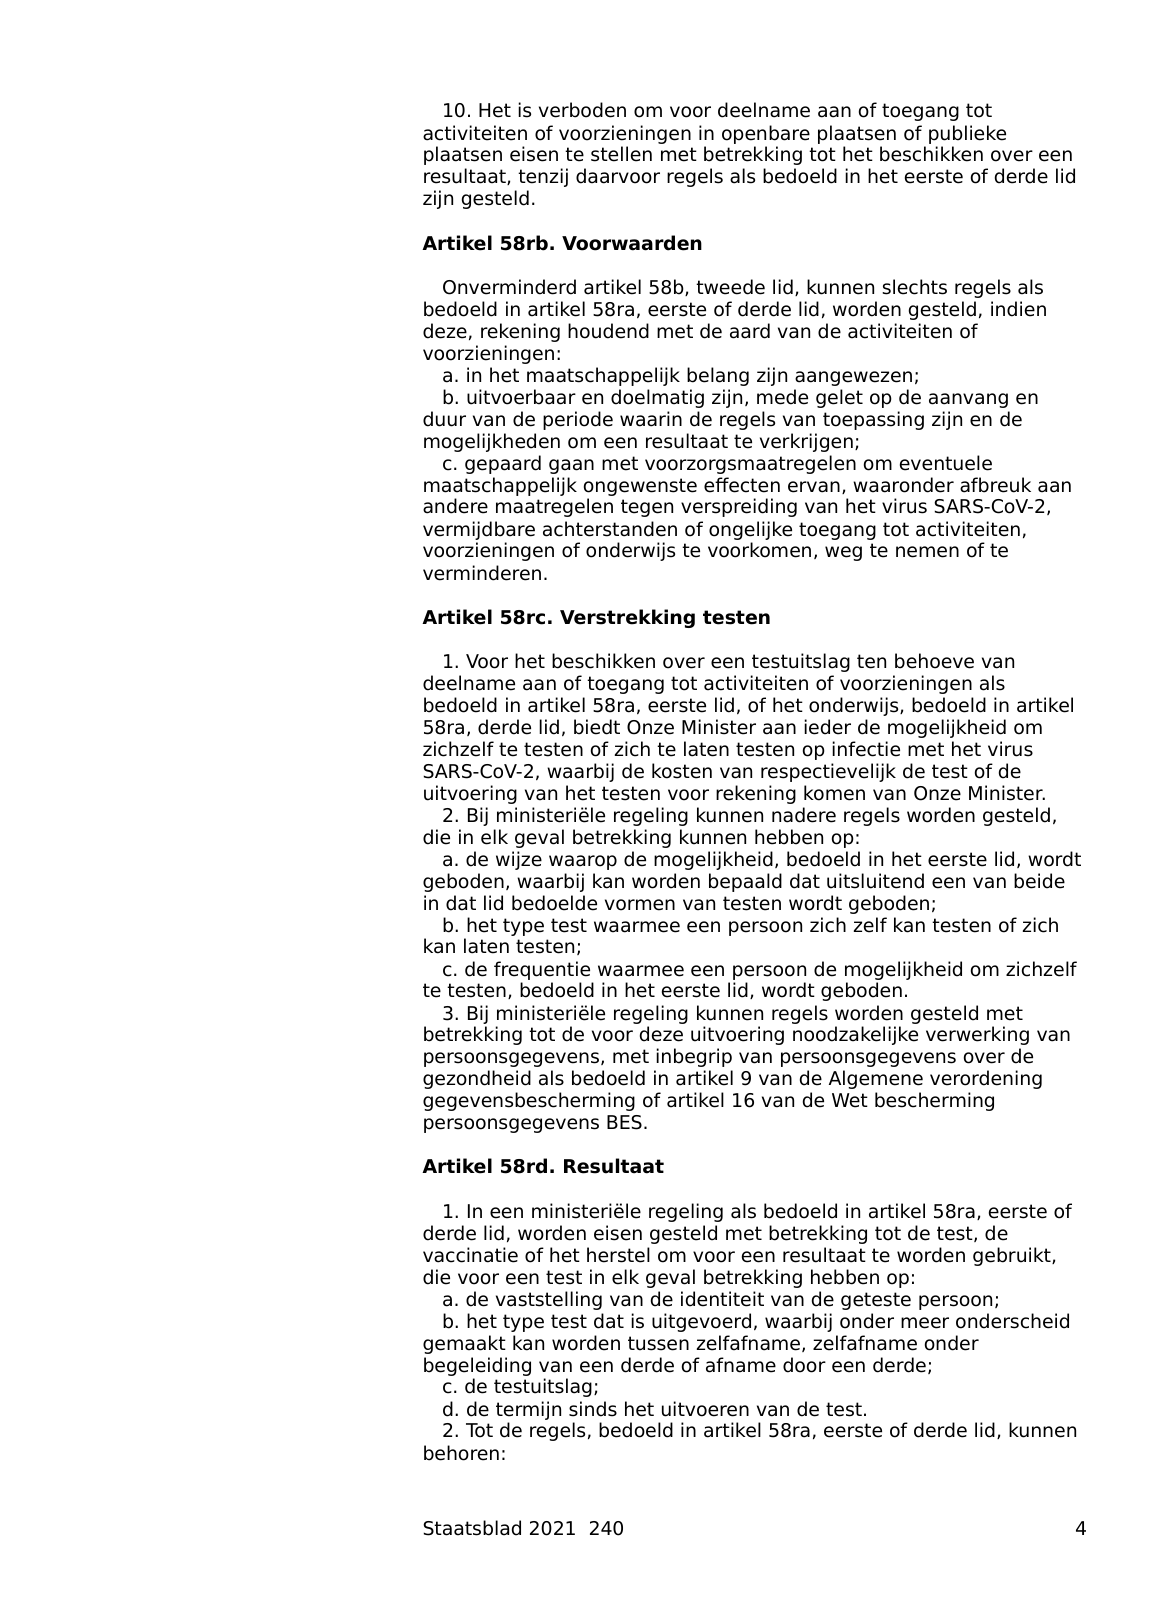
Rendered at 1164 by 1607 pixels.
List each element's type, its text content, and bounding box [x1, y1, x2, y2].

subtitle Artikel 58rd. Resultaat [422, 1156, 1087, 1178]
text b. het type test waarmee een persoon zich zelf kan testen of zich kan laten testen; [422, 914, 1087, 958]
text a. in het maatschappelijk belang zijn aangewezen; [422, 364, 1087, 387]
text 2. Bij ministeriële regeling kunnen nadere regels worden gesteld, die in elk geval betrekking kunnen hebben op: [422, 804, 1087, 848]
text c. de testuitslag; [422, 1376, 1087, 1398]
text b. het type test dat is uitgevoerd, waarbij onder meer onderscheid gemaakt kan worden tussen zelfafname, zelfafname onder begeleiding van een derde of afname door een derde; [422, 1311, 1087, 1376]
subtitle Artikel 58rb. Voorwaarden [422, 232, 1087, 254]
text 10. Het is verboden om voor deelname aan of toegang tot activiteiten of voorzieningen in openbare plaatsen of publieke plaatsen eisen te stellen met betrekking tot het beschikken over een resultaat, tenzij daarvoor regels als bedoeld in het eerste of derde lid zijn gesteld. [422, 100, 1087, 210]
text a. de wijze waarop de mogelijkheid, bedoeld in het eerste lid, wordt geboden, waarbij kan worden bepaald dat uitsluitend een van beide in dat lid bedoelde vormen van testen wordt geboden; [422, 848, 1087, 914]
text Onverminderd artikel 58b, tweede lid, kunnen slechts regels als bedoeld in artikel 58ra, eerste of derde lid, worden gesteld, indien deze, rekening houdend met de aard van de activiteiten of voorzieningen: [422, 277, 1087, 364]
text 3. Bij ministeriële regeling kunnen regels worden gesteld met betrekking tot de voor deze uitvoering noodzakelijke verwerking van persoonsgegevens, met inbegrip van persoonsgegevens over de gezondheid als bedoeld in artikel 9 van de Algemene verordening gegevensbescherming of artikel 16 van de Wet bescherming persoonsgegevens BES. [422, 1002, 1087, 1134]
text d. de termijn sinds het uitvoeren van de test. [422, 1398, 1087, 1420]
text b. uitvoerbaar en doelmatig zijn, mede gelet op de aanvang en duur van de periode waarin de regels van toepassing zijn en de mogelijkheden om een resultaat te verkrijgen; [422, 387, 1087, 452]
text 1. In een ministeriële regeling als bedoeld in artikel 58ra, eerste of derde lid, worden eisen gesteld met betrekking tot de test, de vaccinatie of het herstel om voor een resultaat te worden gebruikt, die voor een test in elk geval betrekking hebben op: [422, 1201, 1087, 1288]
text c. gepaard gaan met voorzorgsmaatregelen om eventuele maatschappelijk ongewenste effecten ervan, waaronder afbreuk aan andere maatregelen tegen verspreiding van het virus SARS-CoV-2, vermijdbare achterstanden of ongelijke toegang tot activiteiten, voorzieningen of onderwijs te voorkomen, weg te nemen of te verminderen. [422, 452, 1087, 584]
text 2. Tot de regels, bedoeld in artikel 58ra, eerste of derde lid, kunnen behoren: [422, 1420, 1087, 1464]
text c. de frequentie waarmee een persoon de mogelijkheid om zichzelf te testen, bedoeld in het eerste lid, wordt geboden. [422, 958, 1087, 1002]
text a. de vaststelling van de identiteit van de geteste persoon; [422, 1288, 1087, 1311]
text 1. Voor het beschikken over een testuitslag ten behoeve van deelname aan of toegang tot activiteiten of voorzieningen als bedoeld in artikel 58ra, eerste lid, of het onderwijs, bedoeld in artikel 58ra, derde lid, biedt Onze Minister aan ieder de mogelijkheid om zichzelf te testen of zich te laten testen op infectie met het virus SARS-CoV-2, waarbij de kosten van respectievelijk de test of de uitvoering van het testen voor rekening komen van Onze Minister. [422, 651, 1087, 804]
subtitle Artikel 58rc. Verstrekking testen [422, 607, 1087, 628]
